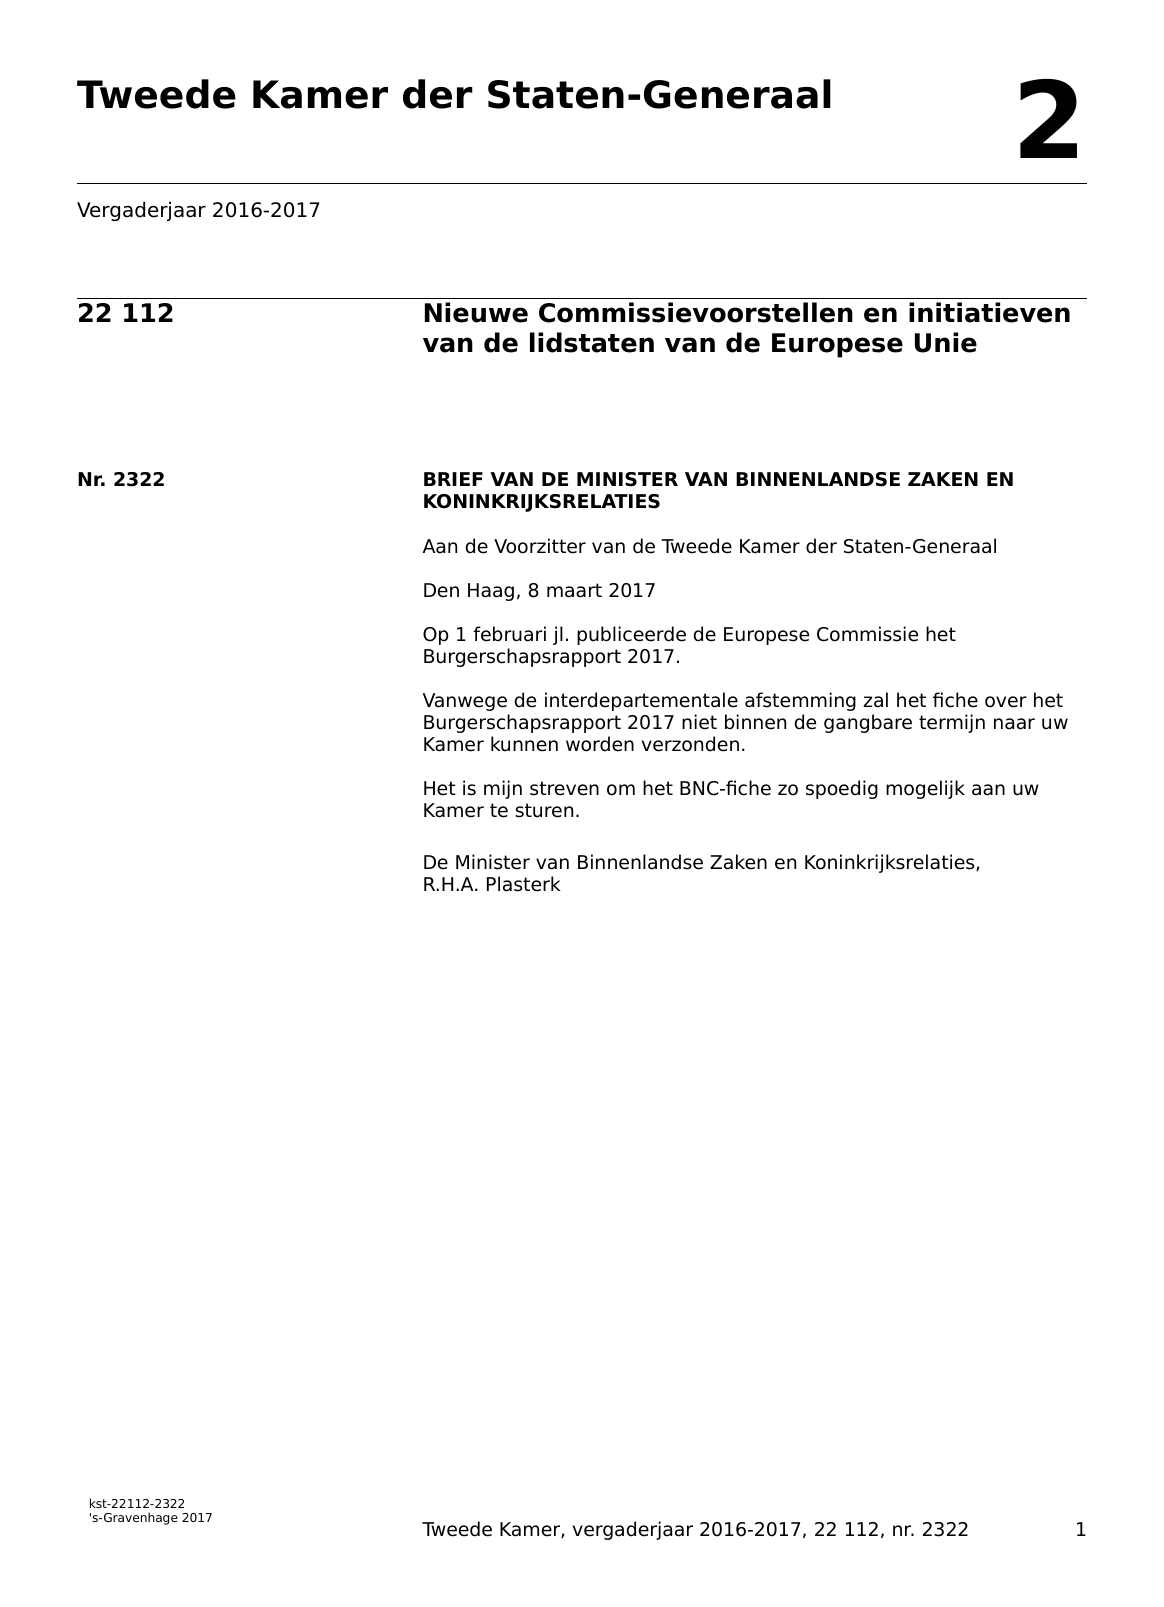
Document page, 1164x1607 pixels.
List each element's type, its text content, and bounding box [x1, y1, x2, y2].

text Aan de Voorzitter van de Tweede Kamer der Staten-Generaal [422, 536, 1087, 557]
text 's-Gravenhage 2017 [88, 1511, 323, 1525]
subtitle Nr. 2322 BRIEF VAN DE MINISTER VAN BINNENLANDSE ZAKEN EN KONINKRIJKSRELATIES [77, 469, 1087, 513]
text kst-22112-2322 [88, 1497, 323, 1511]
text Den Haag, 8 maart 2017 [422, 580, 1087, 602]
text De Minister van Binnenlandse Zaken en Koninkrijksrelaties, R.H.A. Plasterk [422, 852, 1087, 896]
subtitle 22 112 Nieuwe Commissievoorstellen en initiatieven van de lidstaten van de Europese Unie [77, 299, 1087, 358]
table_header Tweede Kamer der Staten-Generaal [77, 59, 886, 183]
text Het is mijn streven om het BNC-fiche zo spoedig mogelijk aan uw Kamer te sturen. [422, 778, 1087, 822]
text Op 1 februari jl. publiceerde de Europese Commissie het Burgerschapsrapport 2017. [422, 624, 1087, 668]
table_cell Vergaderjaar 2016-2017 [77, 184, 1087, 298]
table_header 2 [886, 59, 1087, 183]
text Vanwege de interdepartementale afstemming zal het fiche over het Burgerschapsrapport 2017 niet binnen de gangbare termijn naar uw Kamer kunnen worden verzonden. [422, 690, 1087, 756]
